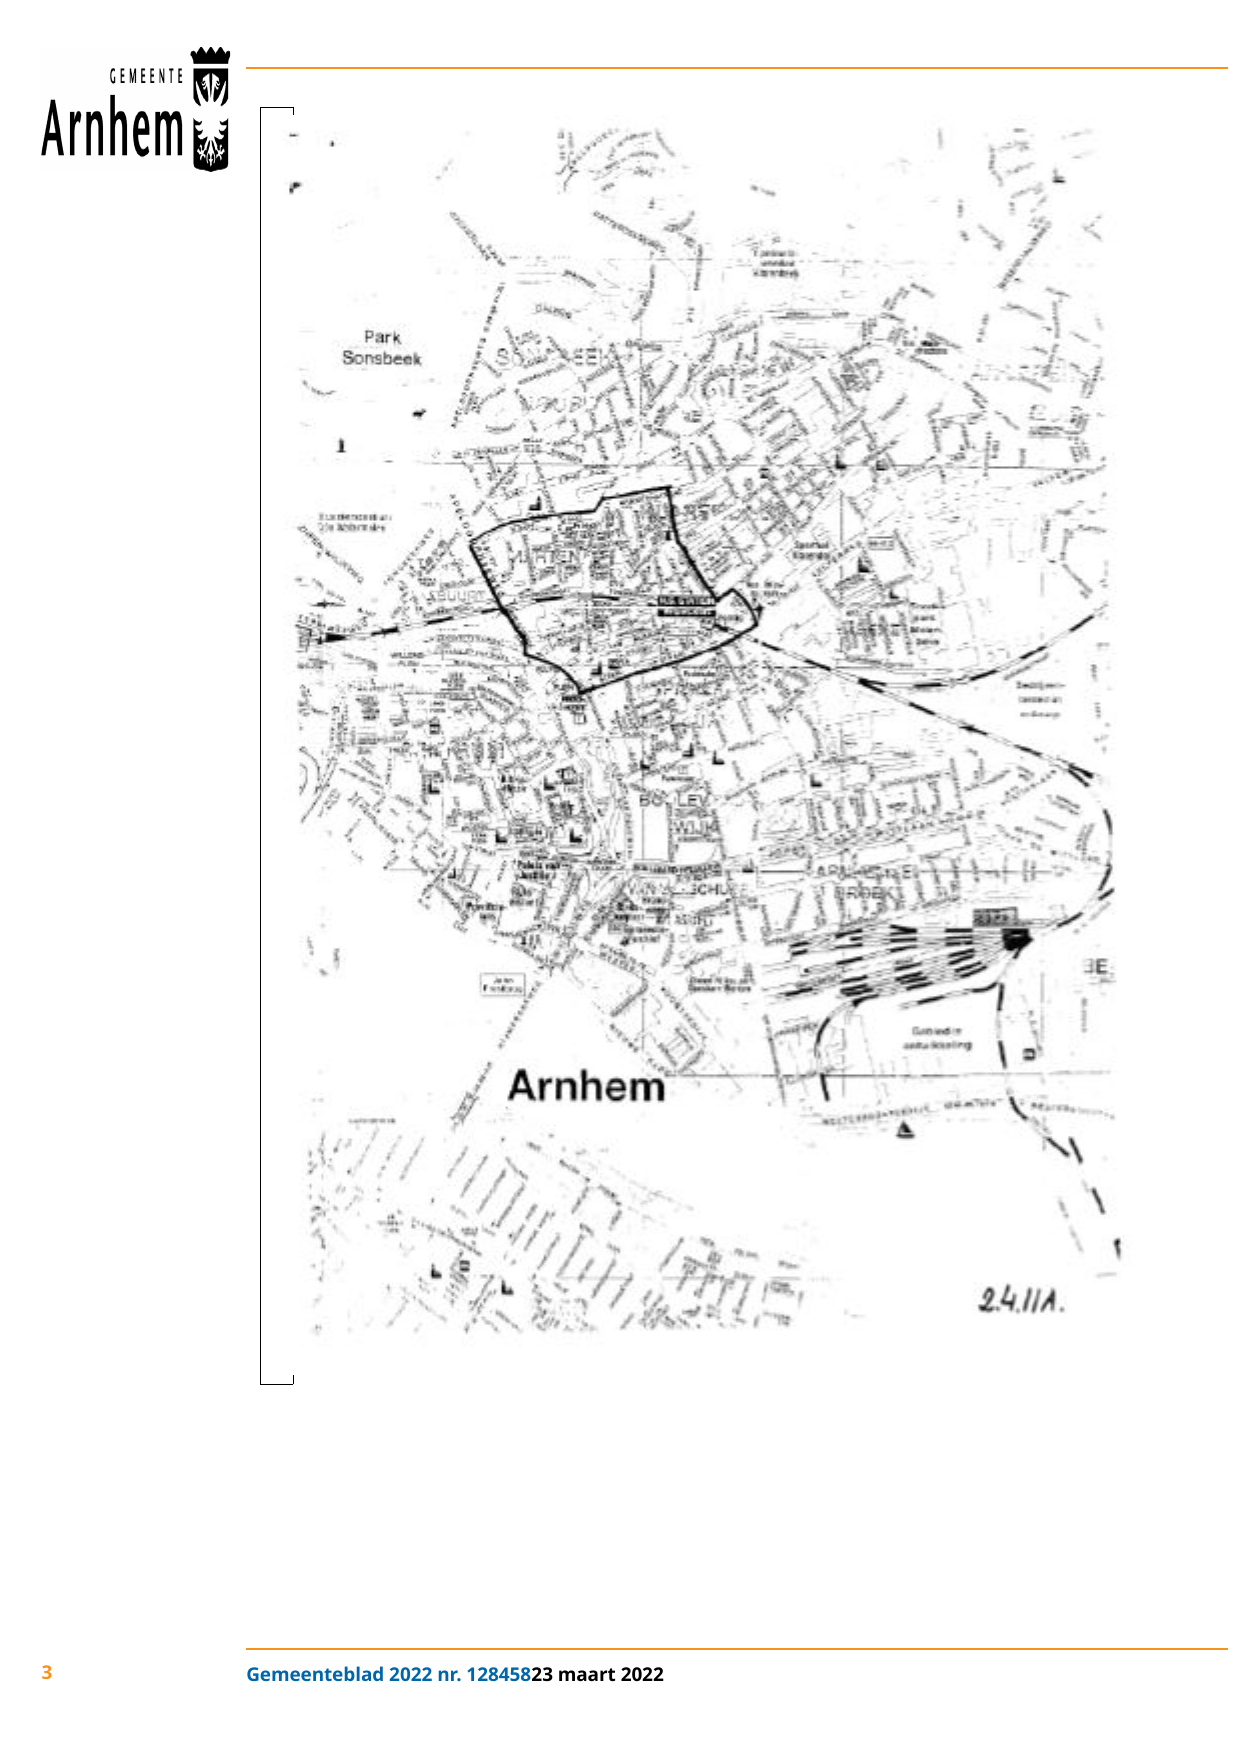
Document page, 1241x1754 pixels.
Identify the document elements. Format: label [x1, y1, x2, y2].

picture [268, 115, 1173, 1375]
picture [41, 47, 231, 172]
